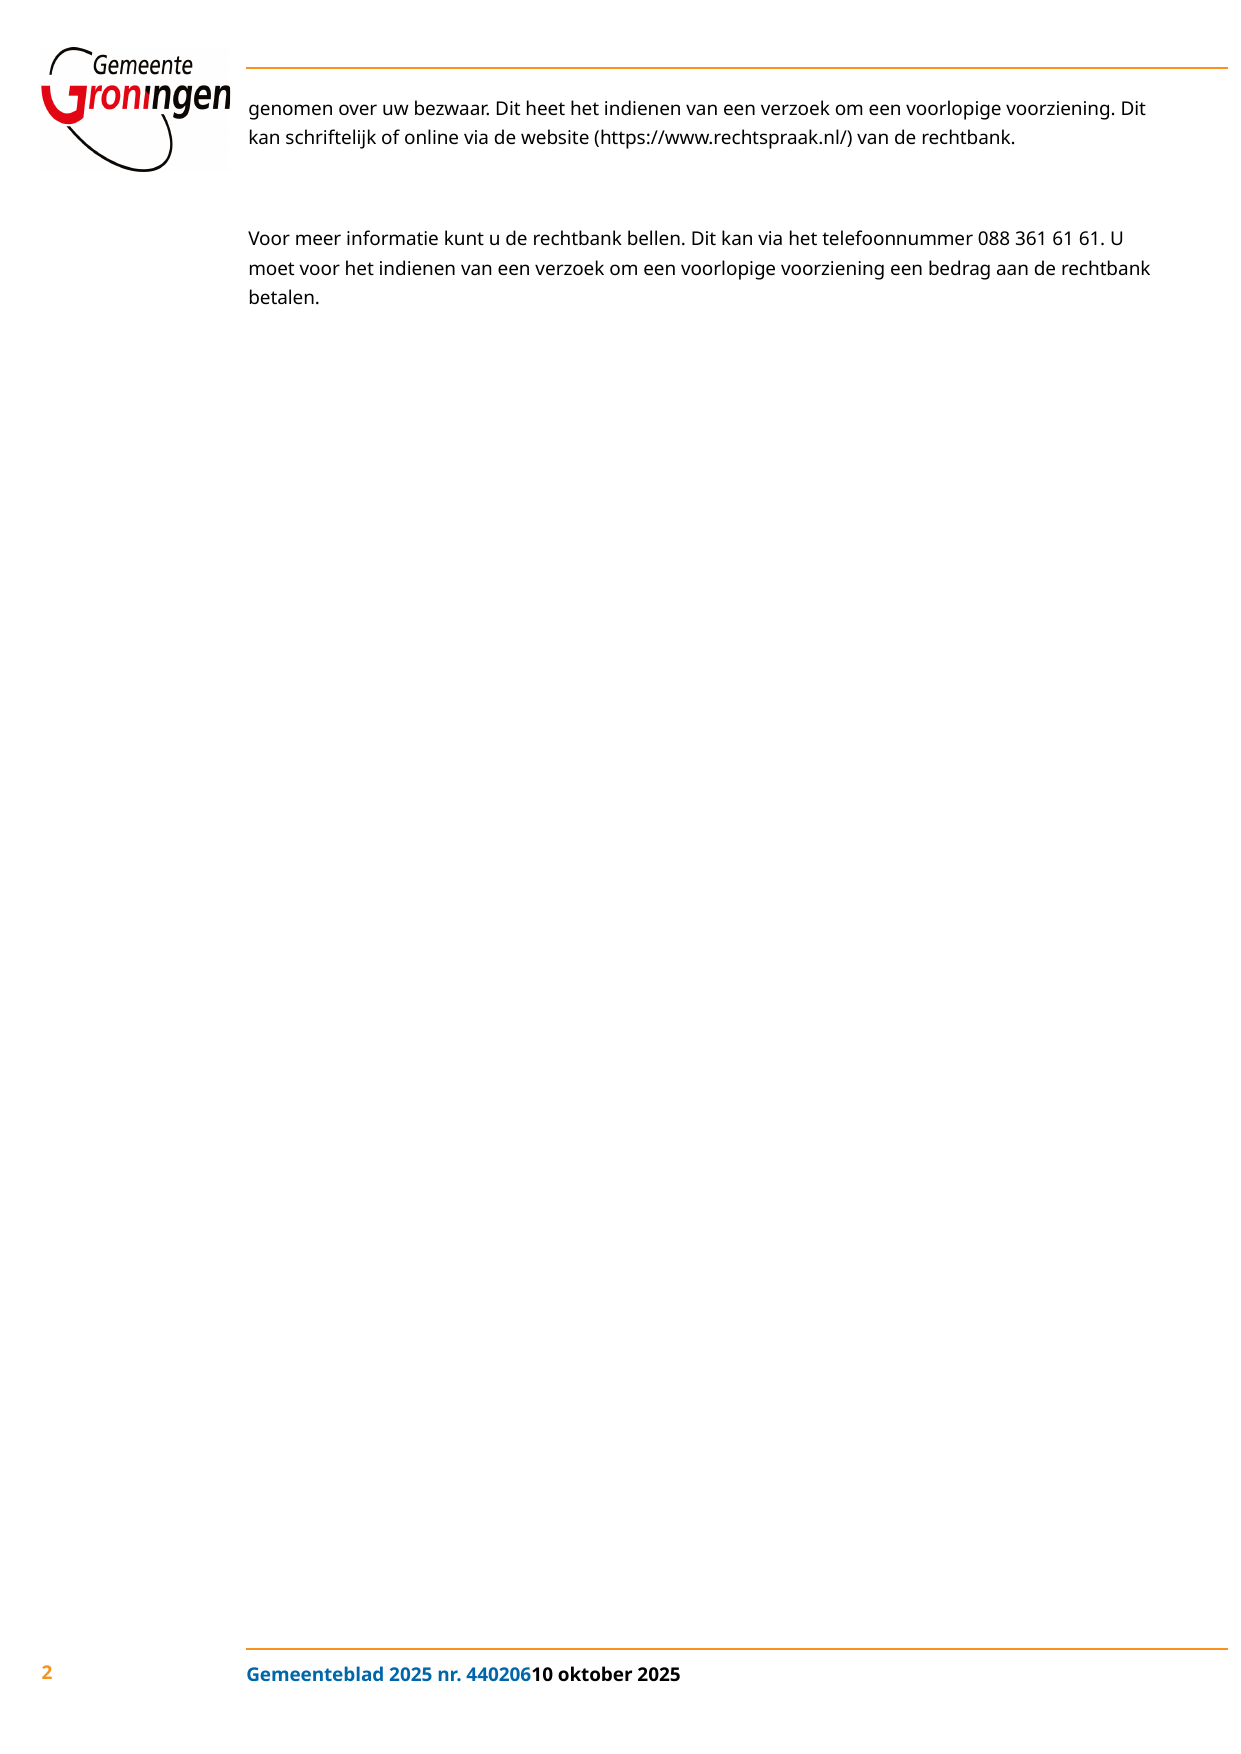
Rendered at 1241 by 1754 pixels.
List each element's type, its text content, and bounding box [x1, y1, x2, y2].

picture [41, 47, 231, 172]
text genomen over uw bezwaar. Dit heet het indienen van een verzoek om een voorlopige voorziening. Dit kan schriftelijk of online via de website (https://www.rechtspraak.nl/) van de rechtbank. [248, 95, 1152, 150]
text Voor meer informatie kunt u de rechtbank bellen. Dit kan via het telefoonnummer 088 361 61 61. U moet voor het indienen van een verzoek om een voorlopige voorziening een bedrag aan de rechtbank betalen. [248, 225, 1152, 310]
